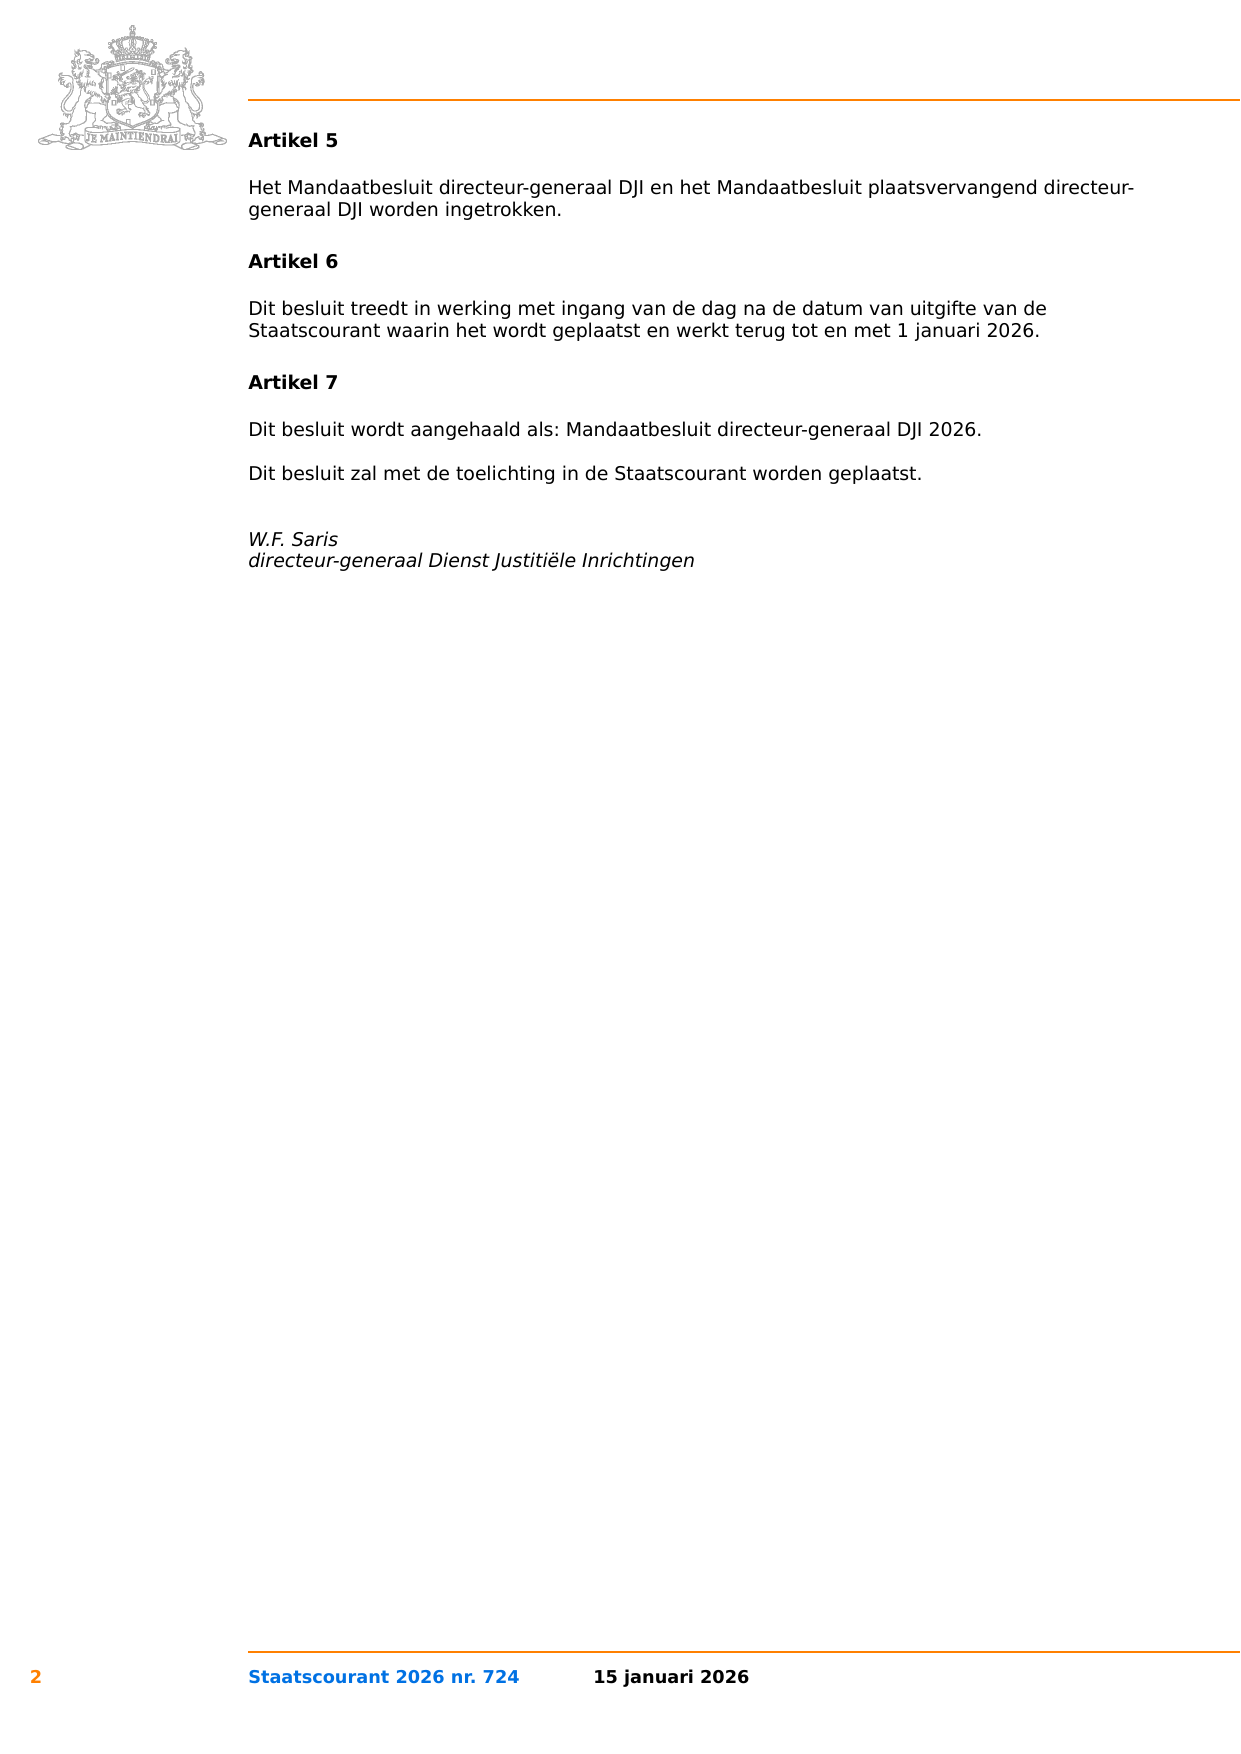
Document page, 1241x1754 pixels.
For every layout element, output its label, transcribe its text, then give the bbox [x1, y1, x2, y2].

picture [38, 25, 227, 150]
subtitle Artikel 5 [248, 130, 1163, 152]
text W.F. Saris directeur-generaal Dienst Justitiële Inrichtingen [248, 506, 1163, 572]
subtitle Artikel 7 [248, 372, 1163, 394]
subtitle Artikel 6 [248, 251, 1163, 273]
text Dit besluit wordt aangehaald als: Mandaatbesluit directeur-generaal DJI 2026. [248, 419, 1163, 441]
text Dit besluit treedt in werking met ingang van de dag na de datum van uitgifte van de Staatscourant waarin het wordt geplaatst en werkt terug tot en met 1 januari 2026. [248, 298, 1163, 342]
text Dit besluit zal met de toelichting in de Staatscourant worden geplaatst. [248, 463, 1163, 484]
text Het Mandaatbesluit directeur-generaal DJI en het Mandaatbesluit plaatsvervangend directeur-generaal DJI worden ingetrokken. [248, 177, 1163, 221]
